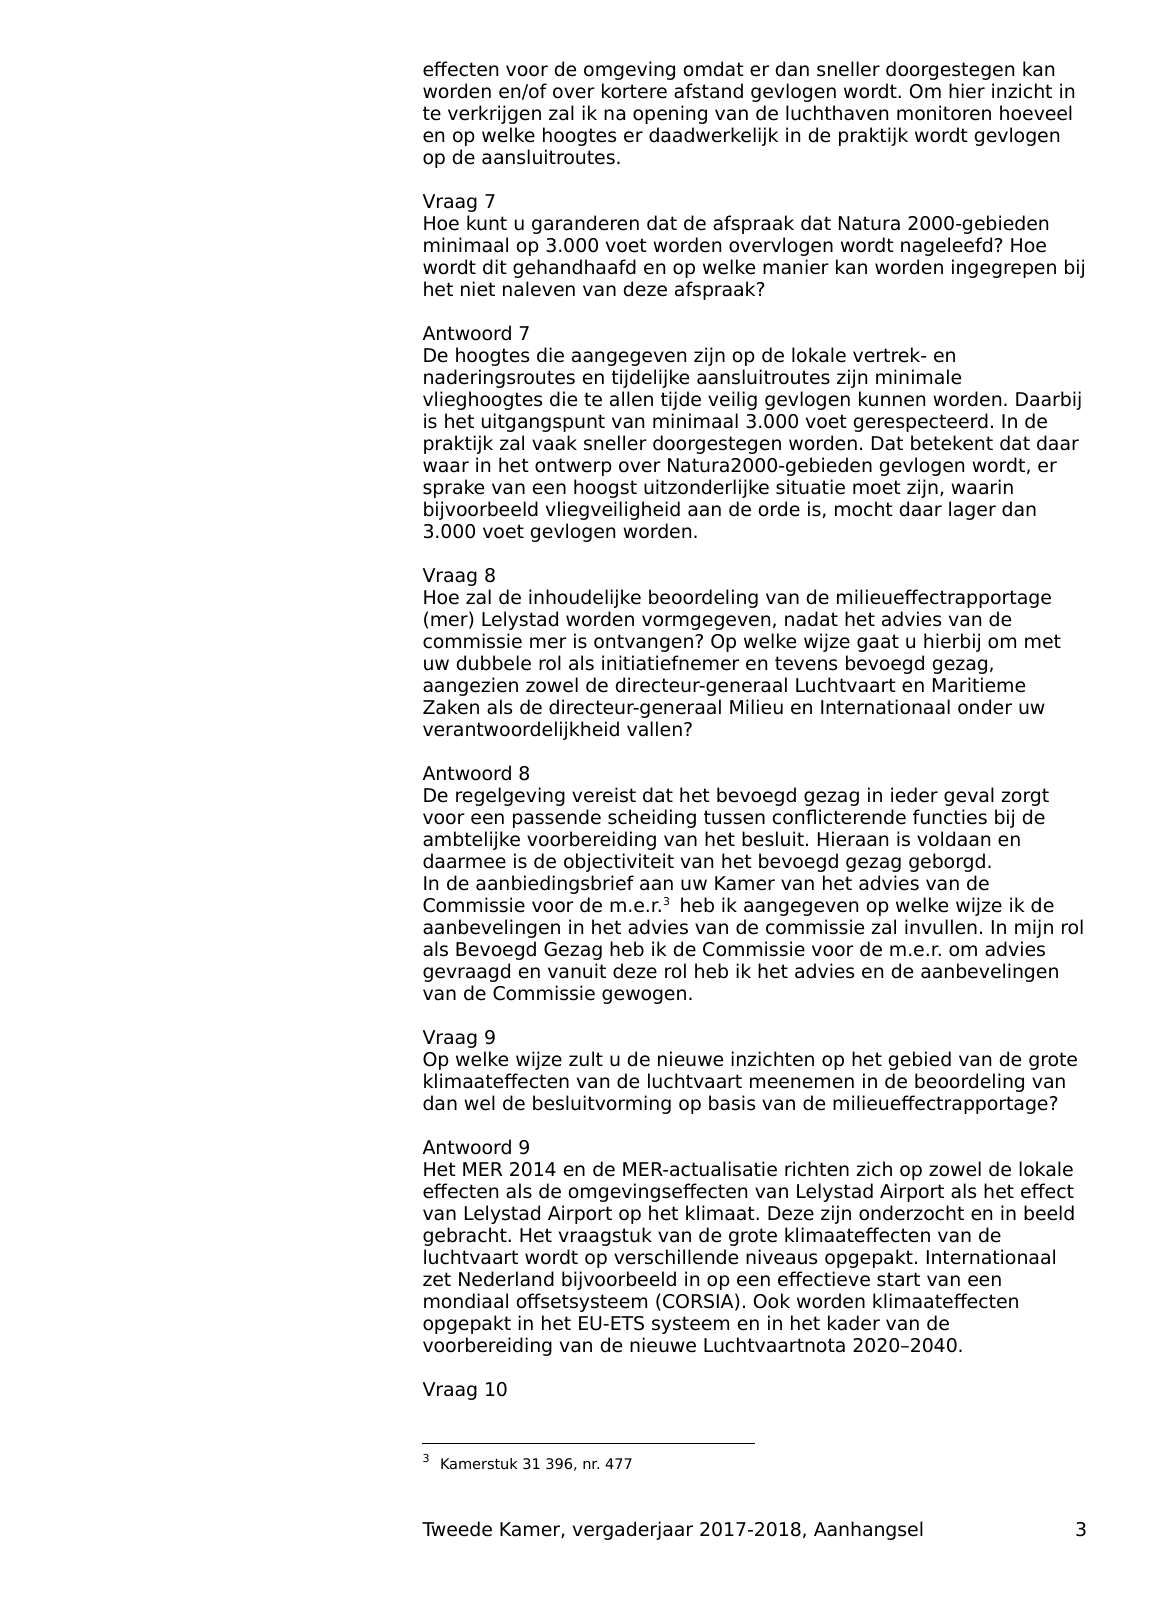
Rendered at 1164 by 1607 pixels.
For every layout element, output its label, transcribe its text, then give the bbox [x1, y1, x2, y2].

text Antwoord 9 [422, 1137, 1087, 1159]
text Vraag 8 [422, 565, 1087, 587]
text effecten voor de omgeving omdat er dan sneller doorgestegen kan worden en/of over kortere afstand gevlogen wordt. Om hier inzicht in te verkrijgen zal ik na opening van de luchthaven monitoren hoeveel en op welke hoogtes er daadwerkelijk in de praktijk wordt gevlogen op de aansluitroutes. [422, 59, 1087, 169]
text In de aanbiedingsbrief aan uw Kamer van het advies van de Commissie voor de m.e.r. heb ik aangegeven op welke wijze ik de aanbevelingen in het advies van de commissie zal invullen. In mijn rol als Bevoegd Gezag heb ik de Commissie voor de m.e.r. om advies gevraagd en vanuit deze rol heb ik het advies en de aanbevelingen van de Commissie gewogen. [422, 873, 1087, 1005]
text Kamerstuk 31 396, nr. 477 [422, 1452, 1087, 1474]
text Antwoord 7 [422, 323, 1087, 345]
text Hoe zal de inhoudelijke beoordeling van de milieueffectrapportage (mer) Lelystad worden vormgegeven, nadat het advies van de commissie mer is ontvangen? Op welke wijze gaat u hierbij om met uw dubbele rol als initiatiefnemer en tevens bevoegd gezag, aangezien zowel de directeur-generaal Luchtvaart en Maritieme Zaken als de directeur-generaal Milieu en Internationaal onder uw verantwoordelijkheid vallen? [422, 587, 1087, 741]
text Op welke wijze zult u de nieuwe inzichten op het gebied van de grote klimaateffecten van de luchtvaart meenemen in de beoordeling van dan wel de besluitvorming op basis van de milieueffectrapportage? [422, 1049, 1087, 1115]
text Vraag 10 [422, 1379, 1087, 1401]
text Antwoord 8 [422, 763, 1087, 785]
text Hoe kunt u garanderen dat de afspraak dat Natura 2000-gebieden minimaal op 3.000 voet worden overvlogen wordt nageleefd? Hoe wordt dit gehandhaafd en op welke manier kan worden ingegrepen bij het niet naleven van deze afspraak? [422, 213, 1087, 301]
text De regelgeving vereist dat het bevoegd gezag in ieder geval zorgt voor een passende scheiding tussen conflicterende functies bij de ambtelijke voorbereiding van het besluit. Hieraan is voldaan en daarmee is de objectiviteit van het bevoegd gezag geborgd. [422, 785, 1087, 873]
text De hoogtes die aangegeven zijn op de lokale vertrek- en naderingsroutes en tijdelijke aansluitroutes zijn minimale vlieghoogtes die te allen tijde veilig gevlogen kunnen worden. Daarbij is het uitgangspunt van minimaal 3.000 voet gerespecteerd. In de praktijk zal vaak sneller doorgestegen worden. Dat betekent dat daar waar in het ontwerp over Natura2000-gebieden gevlogen wordt, er sprake van een hoogst uitzonderlijke situatie moet zijn, waarin bijvoorbeeld vliegveiligheid aan de orde is, mocht daar lager dan 3.000 voet gevlogen worden. [422, 345, 1087, 543]
text Vraag 7 [422, 191, 1087, 213]
text Vraag 9 [422, 1027, 1087, 1049]
text Het MER 2014 en de MER-actualisatie richten zich op zowel de lokale effecten als de omgevingseffecten van Lelystad Airport als het effect van Lelystad Airport op het klimaat. Deze zijn onderzocht en in beeld gebracht. Het vraagstuk van de grote klimaateffecten van de luchtvaart wordt op verschillende niveaus opgepakt. Internationaal zet Nederland bijvoorbeeld in op een effectieve start van een mondiaal offsetsysteem (CORSIA). Ook worden klimaateffecten opgepakt in het EU-ETS systeem en in het kader van de voorbereiding van de nieuwe Luchtvaartnota 2020–2040. [422, 1159, 1087, 1357]
